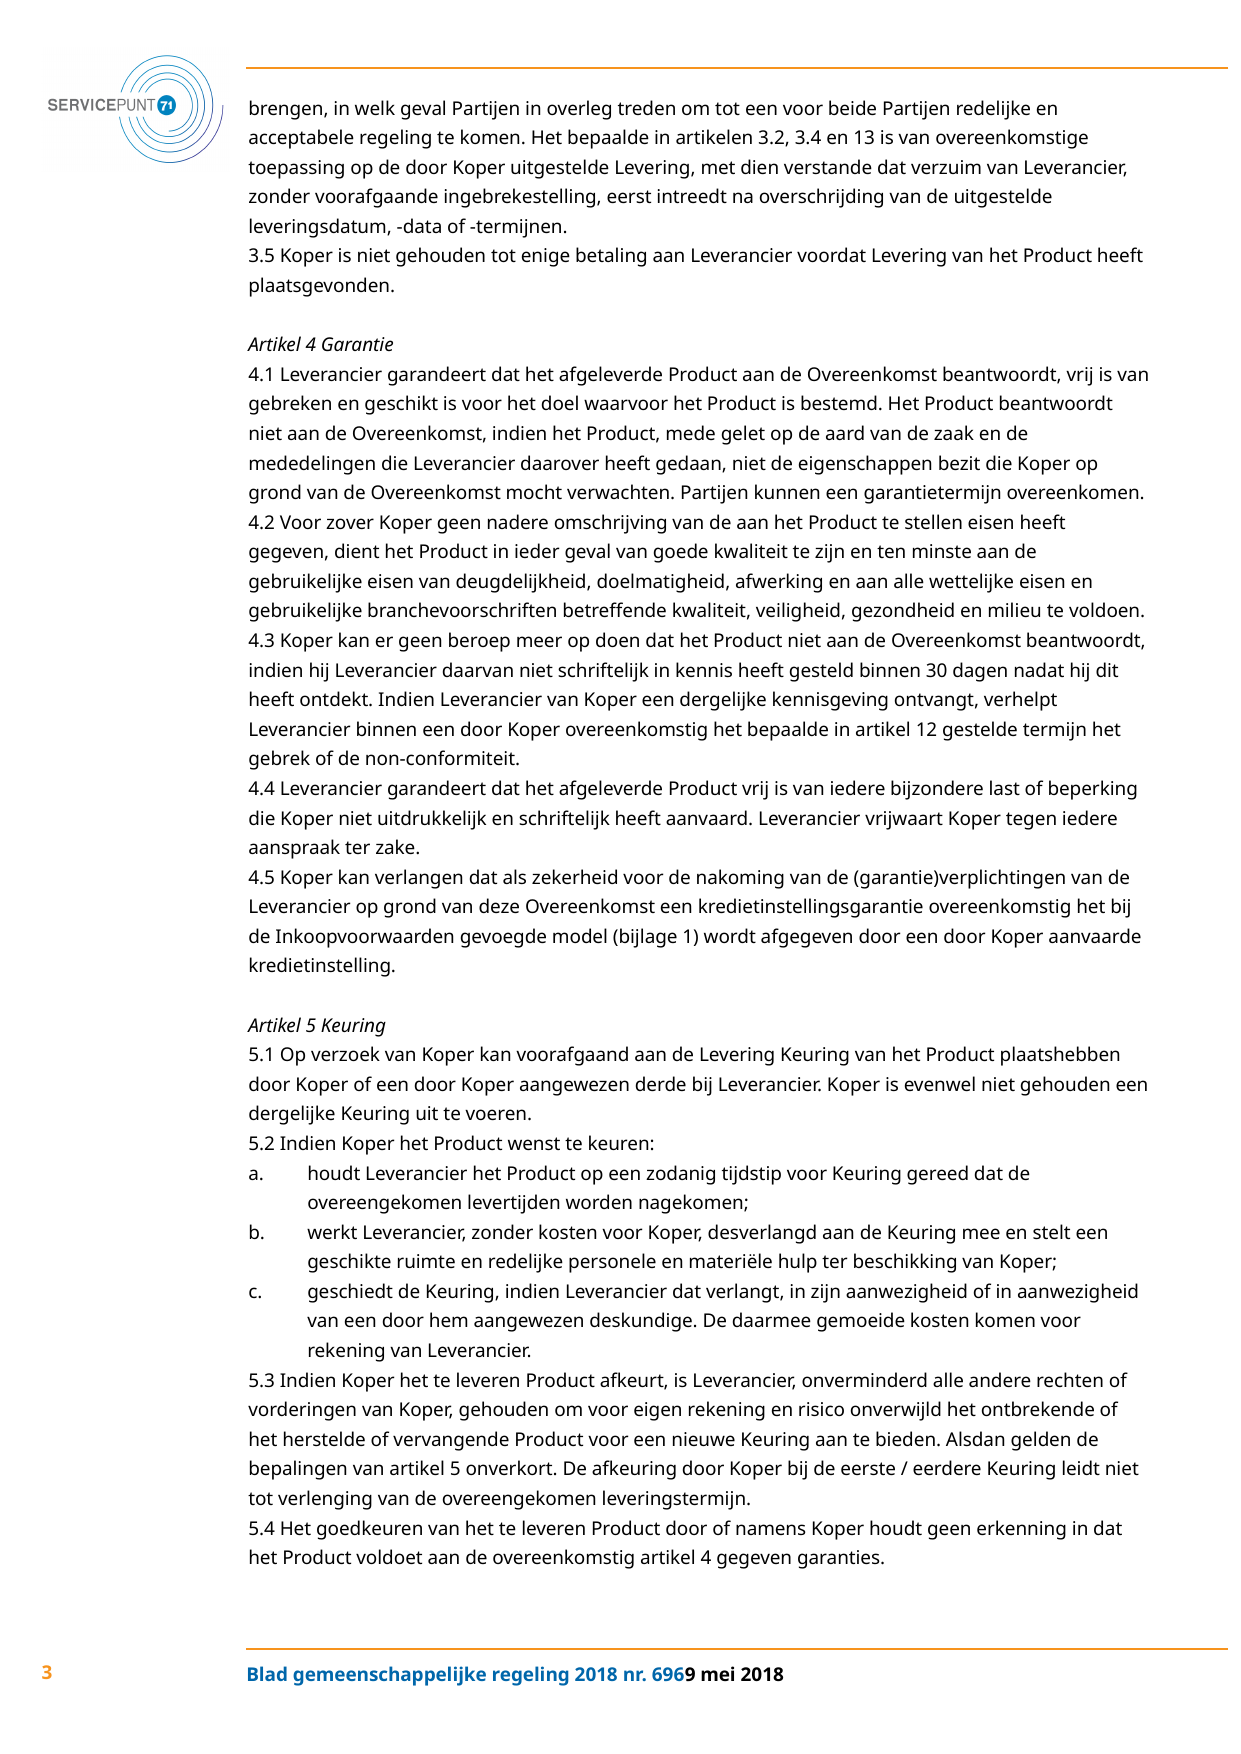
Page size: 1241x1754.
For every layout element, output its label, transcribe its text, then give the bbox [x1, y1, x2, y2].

text 4.2 Voor zover Koper geen nadere omschrijving van de aan het Product te stellen eisen heeft gegeven, dient het Product in ieder geval van goede kwaliteit te zijn en ten minste aan de gebruikelijke eisen van deugdelijkheid, doelmatigheid, afwerking en aan alle wettelijke eisen en gebruikelijke branchevoorschriften betreffende kwaliteit, veiligheid, gezondheid en milieu te voldoen. [248, 509, 1152, 623]
text 4.4 Leverancier garandeert dat het afgeleverde Product vrij is van iedere bijzondere last of beperking die Koper niet uitdrukkelijk en schriftelijk heeft aanvaard. Leverancier vrijwaart Koper tegen iedere aanspraak ter zake. [248, 775, 1152, 860]
text Artikel 4 Garantie [248, 331, 1152, 357]
text 5.4 Het goedkeuren van het te leveren Product door of namens Koper houdt geen erkenning in dat het Product voldoet aan de overeenkomstig artikel 4 gegeven garanties. [248, 1515, 1152, 1570]
text 5.3 Indien Koper het te leveren Product afkeurt, is Leverancier, onverminderd alle andere rechten of vorderingen van Koper, gehouden om voor eigen rekening en risico onverwijld het ontbrekende of het herstelde of vervangende Product voor een nieuwe Keuring aan te bieden. Alsdan gelden de bepalingen van artikel 5 onverkort. De afkeuring door Koper bij de eerste / eerdere Keuring leidt niet tot verlenging van de overeengekomen leveringstermijn. [248, 1367, 1152, 1511]
text 4.3 Koper kan er geen beroep meer op doen dat het Product niet aan de Overeenkomst beantwoordt, indien hij Leverancier daarvan niet schriftelijk in kennis heeft gesteld binnen 30 dagen nadat hij dit heeft ontdekt. Indien Leverancier van Koper een dergelijke kennisgeving ontvangt, verhelpt Leverancier binnen een door Koper overeenkomstig het bepaalde in artikel 12 gestelde termijn het gebrek of de non-conformiteit. [248, 627, 1152, 771]
text 4.1 Leverancier garandeert dat het afgeleverde Product aan de Overeenkomst beantwoordt, vrij is van gebreken en geschikt is voor het doel waarvoor het Product is bestemd. Het Product beantwoordt niet aan de Overeenkomst, indien het Product, mede gelet op de aard van de zaak en de mededelingen die Leverancier daarover heeft gedaan, niet de eigenschappen bezit die Koper op grond van de Overeenkomst mocht verwachten. Partijen kunnen een garantietermijn overeenkomen. [248, 361, 1152, 505]
text 4.5 Koper kan verlangen dat als zekerheid voor de nakoming van de (garantie)verplichtingen van de Leverancier op grond van deze Overeenkomst een kredietinstellingsgarantie overeenkomstig het bij de Inkoopvoorwaarden gevoegde model (bijlage 1) wordt afgegeven door een door Koper aanvaarde kredietinstelling. [248, 864, 1152, 978]
text 5.2 Indien Koper het Product wenst te keuren: [248, 1130, 1152, 1156]
text brengen, in welk geval Partijen in overleg treden om tot een voor beide Partijen redelijke en acceptabele regeling te komen. Het bepaalde in artikelen 3.2, 3.4 en 13 is van overeenkomstige toepassing op de door Koper uitgestelde Levering, met dien verstande dat verzuim van Leverancier, zonder voorafgaande ingebrekestelling, eerst intreedt na overschrijding van de uitgestelde leveringsdatum, -data of -termijnen. [248, 95, 1152, 239]
list geschiedt de Keuring, indien Leverancier dat verlangt, in zijn aanwezigheid of in aanwezigheid van een door hem aangewezen deskundige. De daarmee gemoeide kosten komen voor rekening van Leverancier. [248, 1278, 1152, 1363]
list houdt Leverancier het Product op een zodanig tijdstip voor Keuring gereed dat de overeengekomen levertijden worden nagekomen; [248, 1160, 1152, 1215]
text 5.1 Op verzoek van Koper kan voorafgaand aan de Levering Keuring van het Product plaatshebben door Koper of een door Koper aangewezen derde bij Leverancier. Koper is evenwel niet gehouden een dergelijke Keuring uit te voeren. [248, 1041, 1152, 1126]
list werkt Leverancier, zonder kosten voor Koper, desverlangd aan de Keuring mee en stelt een geschikte ruimte en redelijke personele en materiële hulp ter beschikking van Koper; [248, 1219, 1152, 1274]
text Artikel 5 Keuring [248, 1012, 1152, 1038]
text 3.5 Koper is niet gehouden tot enige betaling aan Leverancier voordat Levering van het Product heeft plaatsgevonden. [248, 243, 1152, 298]
picture [41, 47, 231, 172]
